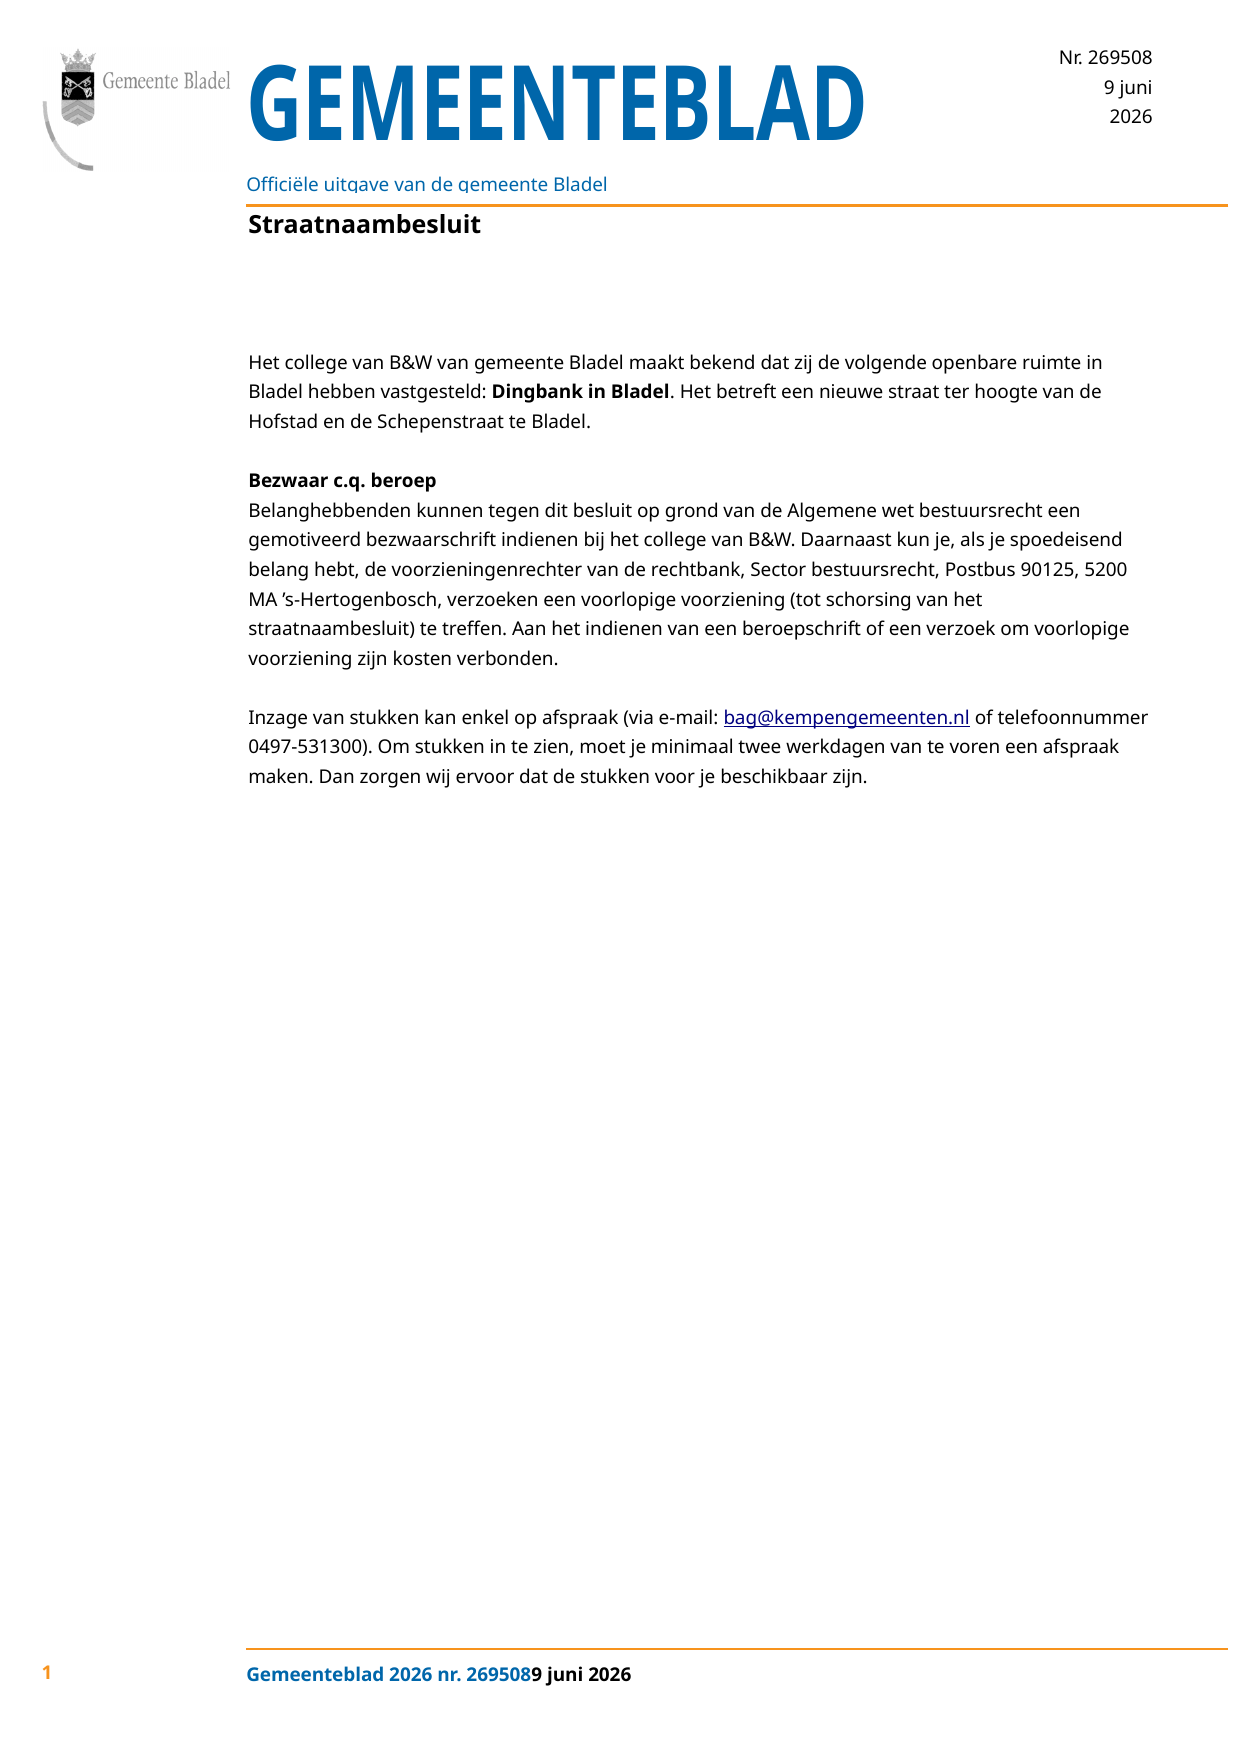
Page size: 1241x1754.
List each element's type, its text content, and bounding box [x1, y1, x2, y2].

picture [41, 47, 231, 172]
text Het college van B&W van gemeente Bladel maakt bekend dat zij de volgende openbare ruimte in Bladel hebben vastgesteld: Dingbank in Bladel. Het betreft een nieuwe straat ter hoogte van de Hofstad en de Schepenstraat te Bladel. [248, 349, 1152, 434]
text Belanghebbenden kunnen tegen dit besluit op grond van de Algemene wet bestuursrecht een gemotiveerd bezwaarschrift indienen bij het college van B&W. Daarnaast kun je, als je spoedeisend belang hebt, de voorzieningenrechter van de rechtbank, Sector bestuursrecht, Postbus 90125, 5200 MA ’s-Hertogenbosch, verzoeken een voorlopige voorziening (tot schorsing van het straatnaambesluit) te treffen. Aan het indienen van een beroepschrift of een verzoek om voorlopige voorziening zijn kosten verbonden. [248, 497, 1152, 671]
text Bezwaar c.q. beroep [248, 467, 1152, 493]
text Inzage van stukken kan enkel op afspraak (via e-mail: bag@kempengemeenten.nl of telefoonnummer 0497-531300). Om stukken in te zien, moet je minimaal twee werkdagen van te voren een afspraak maken. Dan zorgen wij ervoor dat de stukken voor je beschikbaar zijn. [248, 704, 1152, 789]
text Straatnaambesluit [248, 207, 1152, 241]
